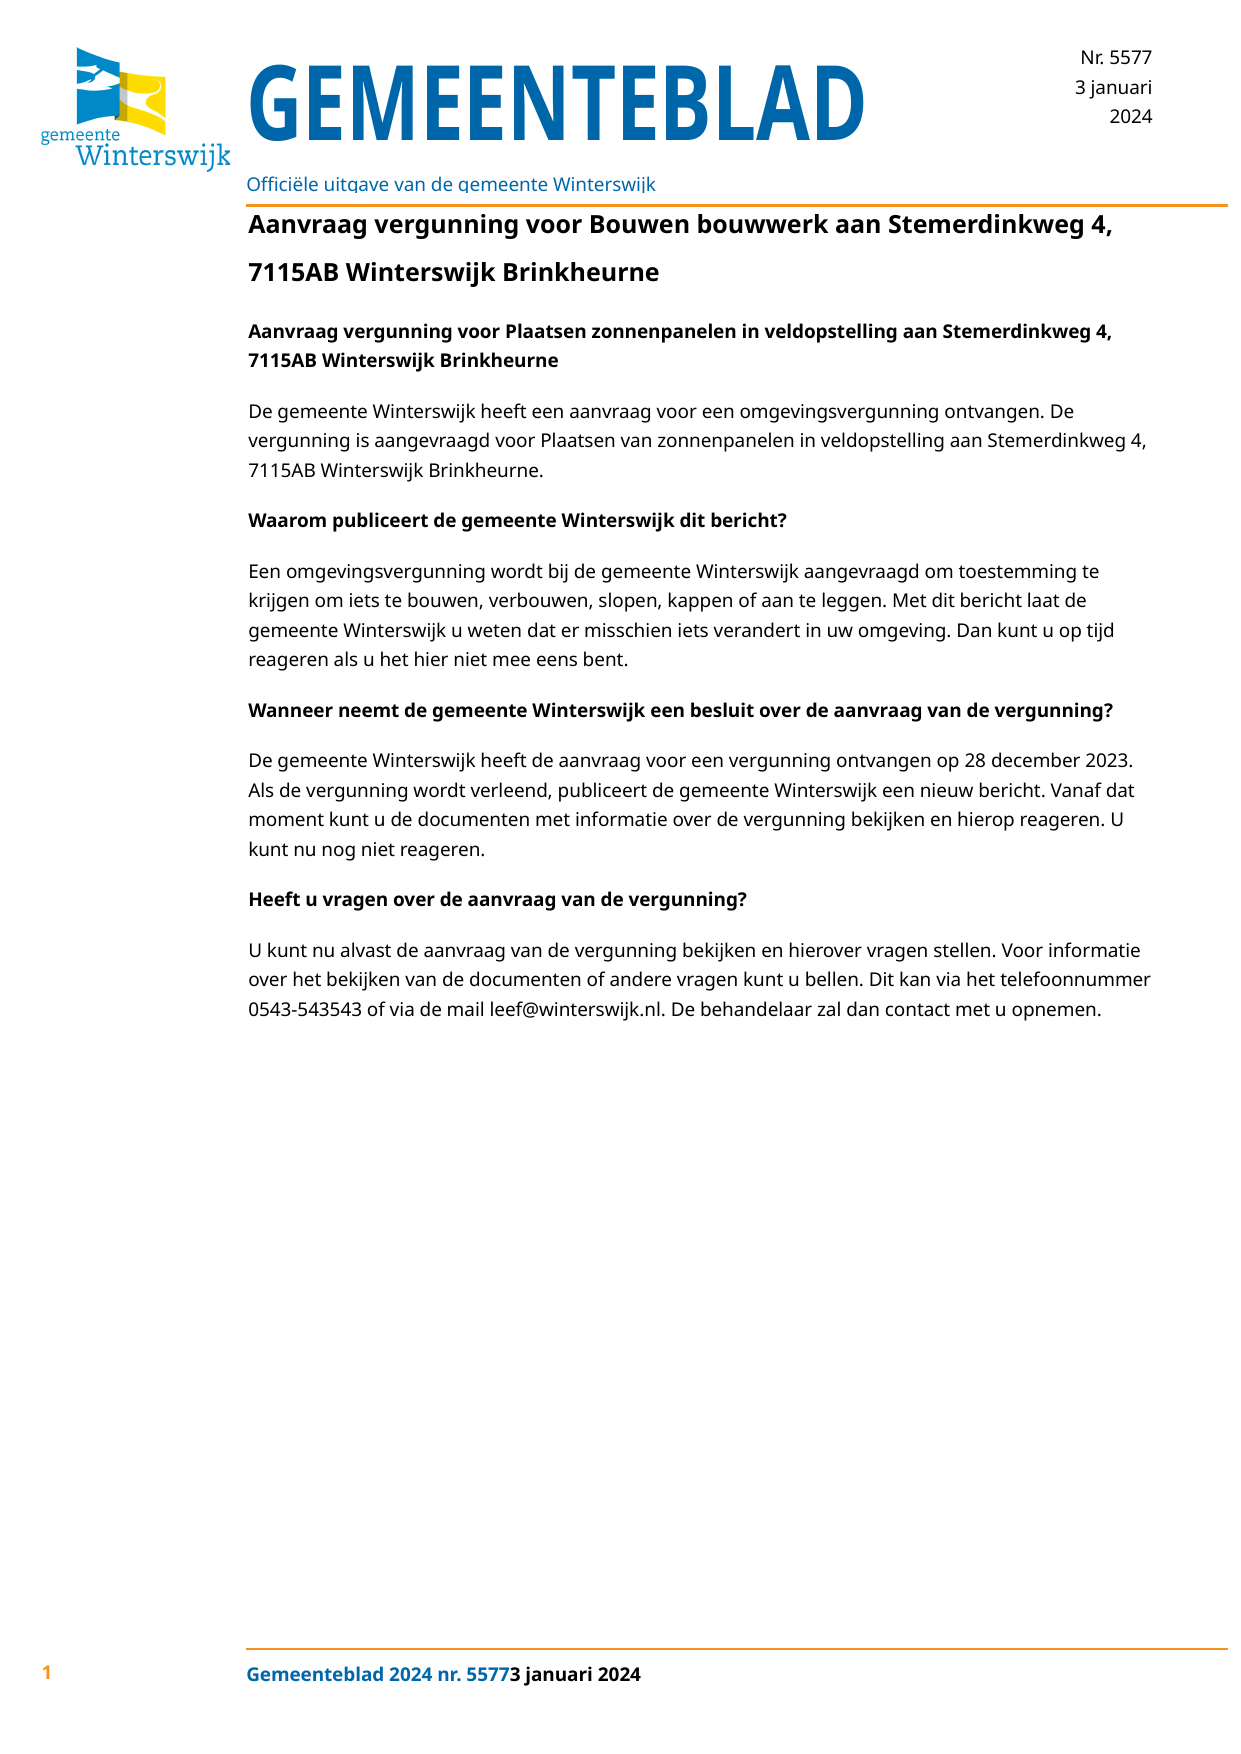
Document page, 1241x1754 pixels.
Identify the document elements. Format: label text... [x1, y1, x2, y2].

text Aanvraag vergunning voor Plaatsen zonnenpanelen in veldopstelling aan Stemerdinkweg 4, 7115AB Winterswijk Brinkheurne [248, 318, 1152, 373]
text Een omgevingsvergunning wordt bij de gemeente Winterswijk aangevraagd om toestemming te krijgen om iets te bouwen, verbouwen, slopen, kappen of aan te leggen. Met dit bericht laat de gemeente Winterswijk u weten dat er misschien iets verandert in uw omgeving. Dan kunt u op tijd reageren als u het hier niet mee eens bent. [248, 558, 1152, 672]
text U kunt nu alvast de aanvraag van de vergunning bekijken en hierover vragen stellen. Voor informatie over het bekijken van de documenten of andere vragen kunt u bellen. Dit kan via het telefoonnummer 0543-543543 of via de mail leef@winterswijk.nl. De behandelaar zal dan contact met u opnemen. [248, 937, 1152, 1022]
picture [41, 47, 231, 172]
text De gemeente Winterswijk heeft de aanvraag voor een vergunning ontvangen op 28 december 2023. Als de vergunning wordt verleend, publiceert de gemeente Winterswijk een nieuw bericht. Vanaf dat moment kunt u de documenten met informatie over de vergunning bekijken en hierop reageren. U kunt nu nog niet reageren. [248, 747, 1152, 862]
text Heeft u vragen over de aanvraag van de vergunning? [248, 887, 1152, 912]
text Aanvraag vergunning voor Bouwen bouwwerk aan Stemerdinkweg 4, 7115AB Winterswijk Brinkheurne [248, 207, 1152, 288]
picture [225, 153, 231, 162]
text Wanneer neemt de gemeente Winterswijk een besluit over de aanvraag van de vergunning? [248, 697, 1152, 723]
text De gemeente Winterswijk heeft een aanvraag voor een omgevingsvergunning ontvangen. De vergunning is aangevraagd voor Plaatsen van zonnenpanelen in veldopstelling aan Stemerdinkweg 4, 7115AB Winterswijk Brinkheurne. [248, 398, 1152, 483]
text Waarom publiceert de gemeente Winterswijk dit bericht? [248, 507, 1152, 533]
